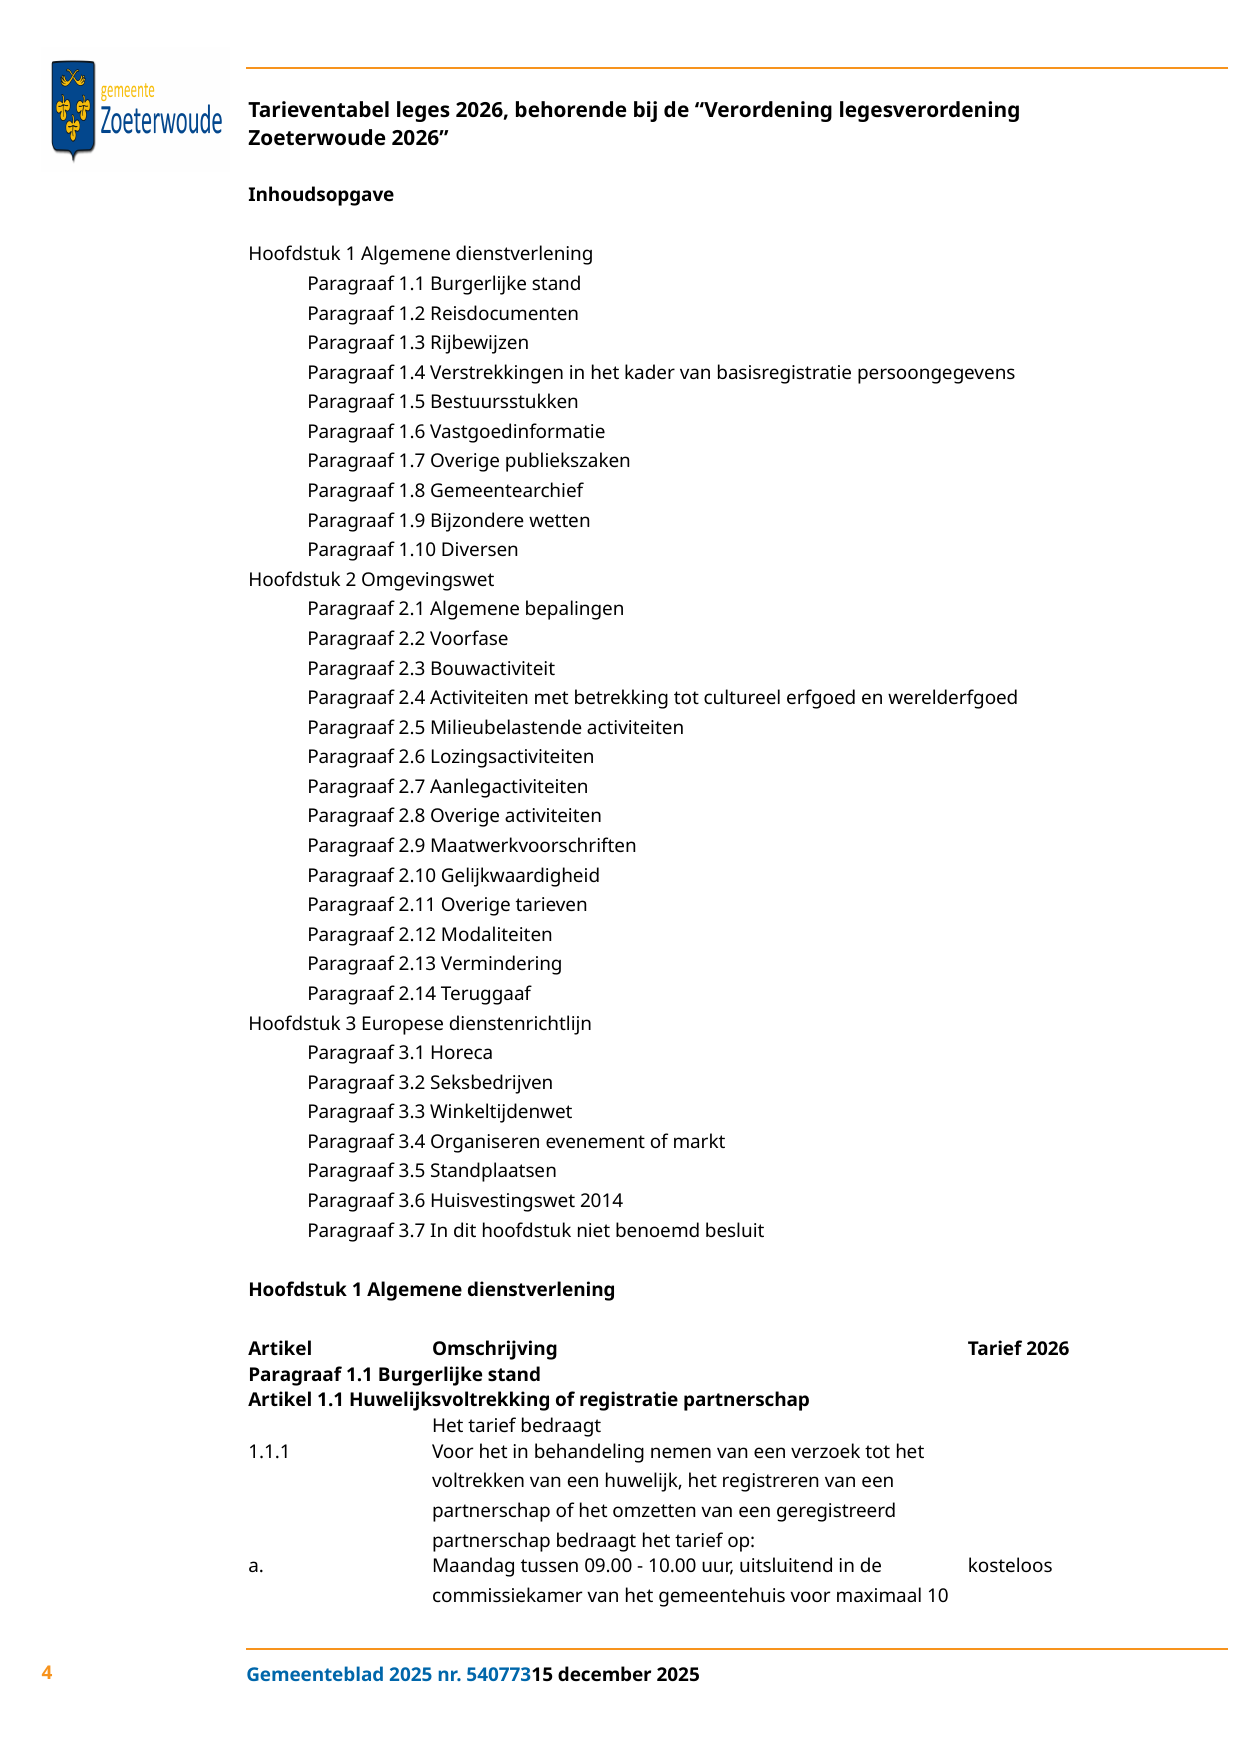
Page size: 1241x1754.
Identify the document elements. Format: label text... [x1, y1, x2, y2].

list Paragraaf 2.13 Vermindering [248, 951, 1152, 976]
list Paragraaf 3.4 Organiseren evenement of markt [248, 1128, 1152, 1154]
table_header Tarief 2026 [968, 1335, 1152, 1361]
text Hoofdstuk 3 Europese dienstenrichtlijn [248, 1010, 1152, 1035]
list Paragraaf 3.6 Huisvestingswet 2014 [248, 1187, 1152, 1213]
list Paragraaf 1.7 Overige publiekszaken [248, 448, 1152, 473]
list Paragraaf 2.6 Lozingsactiviteiten [248, 743, 1152, 769]
text Hoofdstuk 2 Omgevingswet [248, 566, 1152, 592]
list Paragraaf 2.8 Overige activiteiten [248, 803, 1152, 828]
list Paragraaf 2.7 Aanlegactiviteiten [248, 773, 1152, 799]
table_header Artikel [248, 1335, 432, 1361]
list Paragraaf 1.8 Gemeentearchief [248, 477, 1152, 503]
list Paragraaf 2.4 Activiteiten met betrekking tot cultureel erfgoed en werelderfgoed [248, 684, 1152, 710]
table_cell 1.1.1 [248, 1438, 432, 1553]
table_cell Paragraaf 1.1 Burgerlijke stand [248, 1361, 1152, 1387]
text Tarieventabel leges 2026, behorende bij de “Verordening legesverordening Zoeterwoude 2026” [248, 95, 1152, 152]
list Paragraaf 2.1 Algemene bepalingen [248, 596, 1152, 621]
list Paragraaf 2.14 Teruggaaf [248, 980, 1152, 1006]
list Paragraaf 3.3 Winkeltijdenwet [248, 1098, 1152, 1124]
list Paragraaf 2.9 Maatwerkvoorschriften [248, 832, 1152, 858]
table_cell Artikel 1.1 Huwelijksvoltrekking of registratie partnerschap [248, 1387, 1152, 1412]
table_header Omschrijving [432, 1335, 968, 1361]
table_cell Het tarief bedraagt [432, 1413, 968, 1438]
text Hoofdstuk 1 Algemene dienstverlening [248, 241, 1152, 266]
list Paragraaf 2.12 Modaliteiten [248, 921, 1152, 947]
list Paragraaf 1.5 Bestuursstukken [248, 388, 1152, 414]
list Paragraaf 2.2 Voorfase [248, 625, 1152, 651]
text Hoofdstuk 1 Algemene dienstverlening [248, 1276, 1152, 1302]
list Paragraaf 1.4 Verstrekkingen in het kader van basisregistratie persoongegevens [248, 359, 1152, 384]
list Paragraaf 3.2 Seksbedrijven [248, 1069, 1152, 1094]
table_cell a. [248, 1553, 432, 1608]
table_cell [968, 1413, 1152, 1438]
table_cell kosteloos [968, 1553, 1152, 1608]
table_cell Voor het in behandeling nemen van een verzoek tot het voltrekken van een huwelijk, het registreren van een partnerschap of het omzetten van een geregistreerd partnerschap bedraagt het tarief op: [432, 1438, 968, 1553]
table_cell [248, 1413, 432, 1438]
list Paragraaf 2.10 Gelijkwaardigheid [248, 862, 1152, 887]
list Paragraaf 2.3 Bouwactiviteit [248, 655, 1152, 680]
table_cell Maandag tussen 09.00 - 10.00 uur, uitsluitend in de commissiekamer van het gemeentehuis voor maximaal 10 [432, 1553, 968, 1608]
list Paragraaf 2.11 Overige tarieven [248, 891, 1152, 917]
list Paragraaf 3.7 In dit hoofdstuk niet benoemd besluit [248, 1217, 1152, 1242]
list Paragraaf 1.10 Diversen [248, 536, 1152, 562]
table_cell [968, 1438, 1152, 1553]
text Inhoudsopgave [248, 181, 1152, 207]
picture [41, 47, 231, 172]
list Paragraaf 1.6 Vastgoedinformatie [248, 418, 1152, 444]
list Paragraaf 2.5 Milieubelastende activiteiten [248, 714, 1152, 739]
list Paragraaf 1.2 Reisdocumenten [248, 300, 1152, 325]
list Paragraaf 1.1 Burgerlijke stand [248, 270, 1152, 296]
list Paragraaf 1.9 Bijzondere wetten [248, 507, 1152, 532]
list Paragraaf 3.5 Standplaatsen [248, 1158, 1152, 1183]
list Paragraaf 1.3 Rijbewijzen [248, 329, 1152, 355]
list Paragraaf 3.1 Horeca [248, 1039, 1152, 1065]
